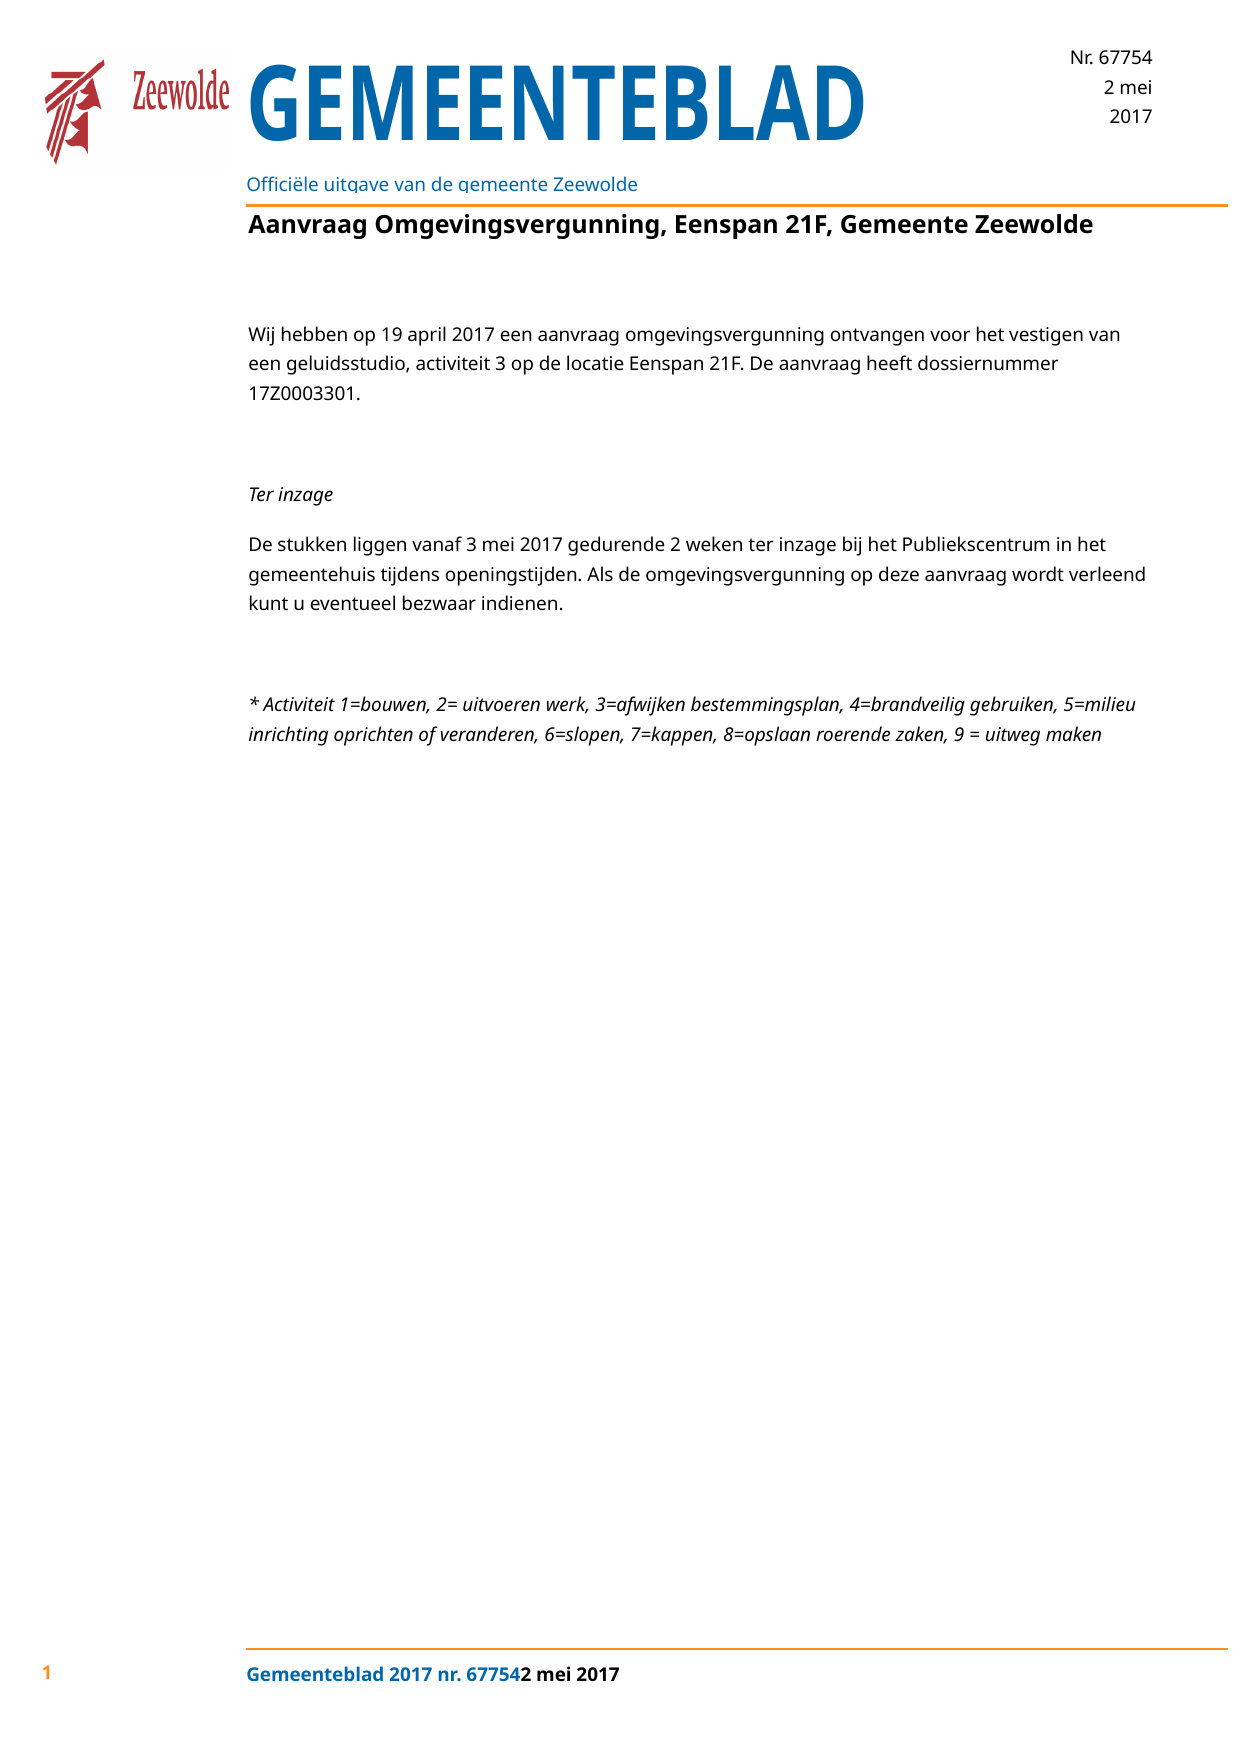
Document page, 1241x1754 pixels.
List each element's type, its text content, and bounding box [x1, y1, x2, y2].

text Ter inzage [248, 481, 1152, 506]
text Wij hebben op 19 april 2017 een aanvraag omgevingsvergunning ontvangen voor het vestigen van een geluidsstudio, activiteit 3 op de locatie Eenspan 21F. De aanvraag heeft dossiernummer 17Z0003301. [248, 321, 1152, 406]
text * Activiteit 1=bouwen, 2= uitvoeren werk, 3=afwijken bestemmingsplan, 4=brandveilig gebruiken, 5=milieu inrichting oprichten of veranderen, 6=slopen, 7=kappen, 8=opslaan roerende zaken, 9 = uitweg maken [248, 691, 1152, 746]
text Aanvraag Omgevingsvergunning, Eenspan 21F, Gemeente Zeewolde [248, 207, 1152, 241]
text De stukken liggen vanaf 3 mei 2017 gedurende 2 weken ter inzage bij het Publiekscentrum in het gemeentehuis tijdens openingstijden. Als de omgevingsvergunning op deze aanvraag wordt verleend kunt u eventueel bezwaar indienen. [248, 531, 1152, 616]
picture [41, 47, 231, 172]
